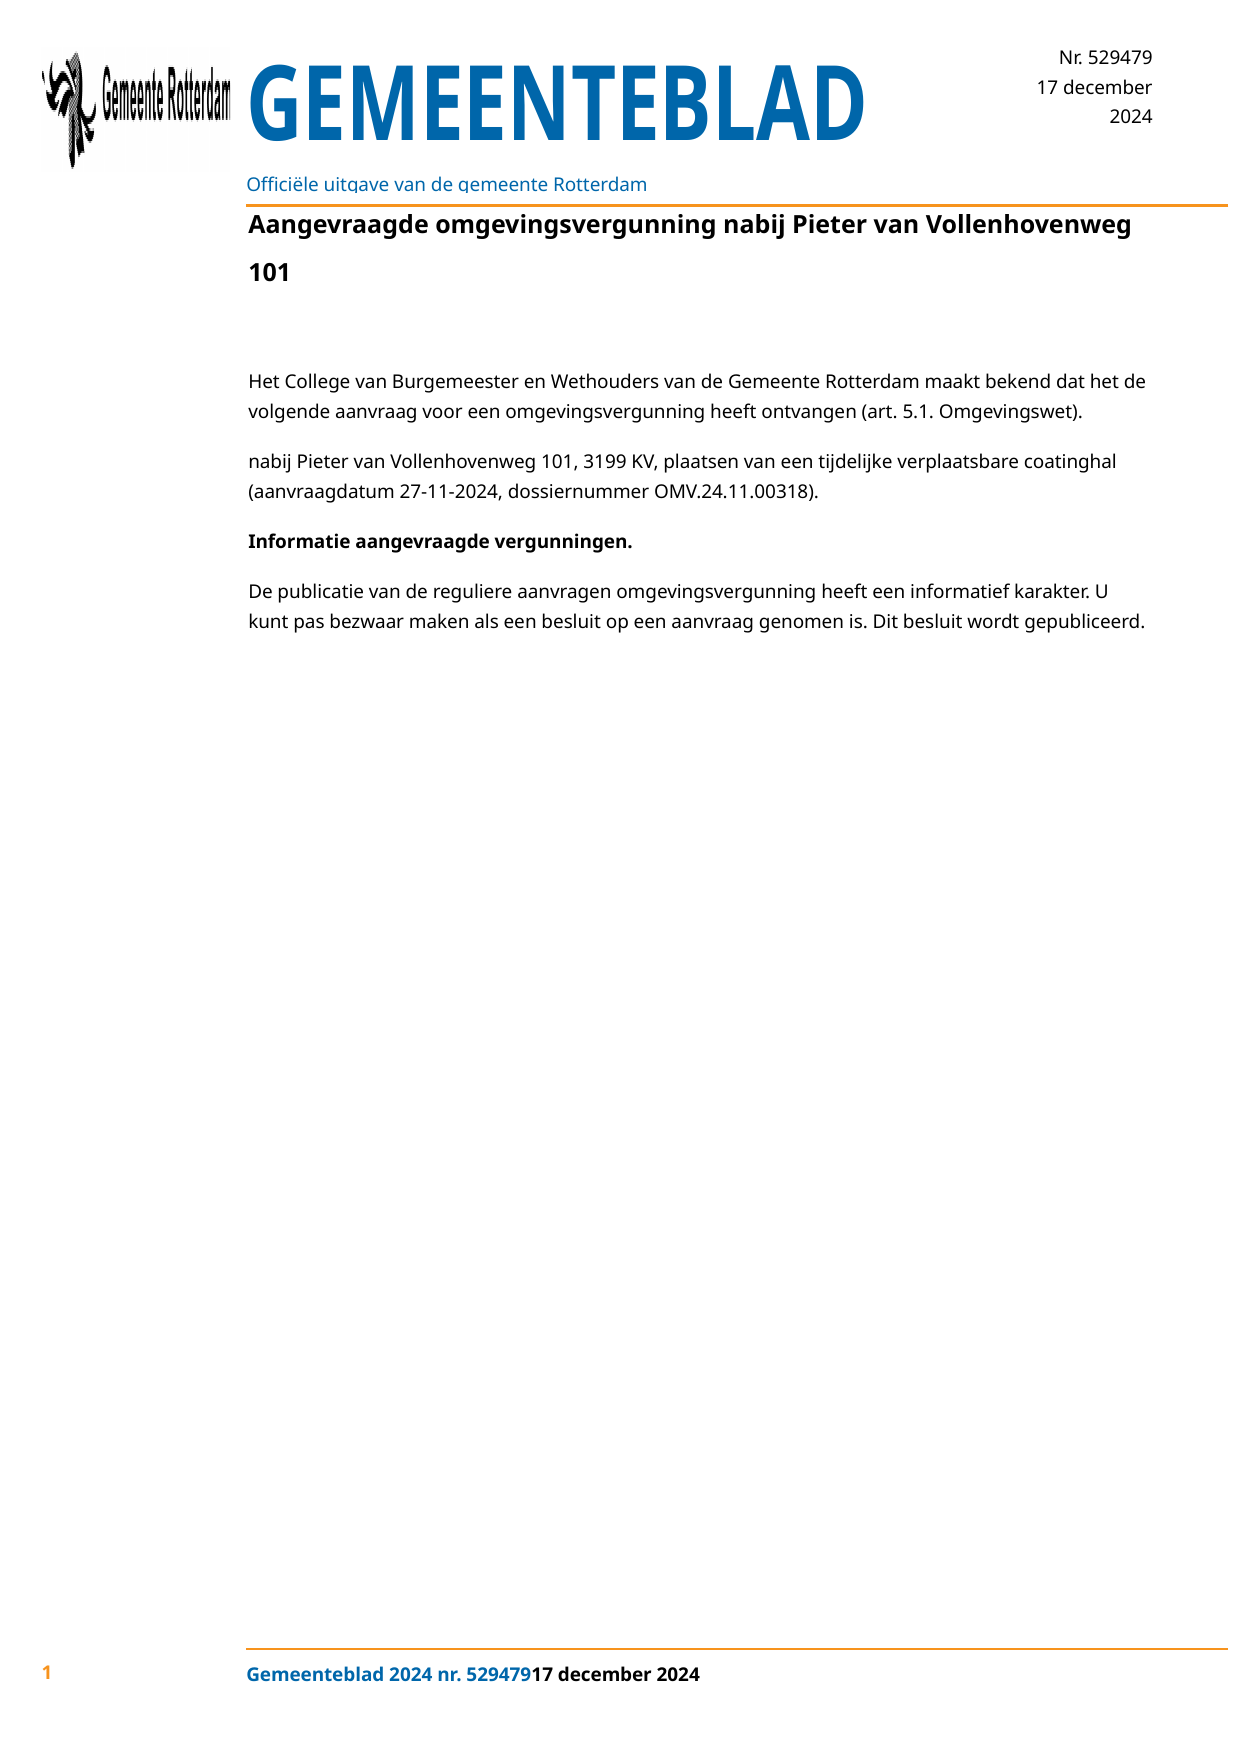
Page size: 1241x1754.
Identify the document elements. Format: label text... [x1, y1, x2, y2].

text nabij Pieter van Vollenhovenweg 101, 3199 KV, plaatsen van een tijdelijke verplaatsbare coatinghal (aanvraagdatum 27-11-2024, dossiernummer OMV.24.11.00318). [248, 448, 1152, 504]
picture [41, 47, 231, 172]
text Aangevraagde omgevingsvergunning nabij Pieter van Vollenhovenweg 101 [248, 207, 1152, 288]
text Het College van Burgemeester en Wethouders van de Gemeente Rotterdam maakt bekend dat het de volgende aanvraag voor een omgevingsvergunning heeft ontvangen (art. 5.1. Omgevingswet). [248, 368, 1152, 424]
text Informatie aangevraagde vergunningen. [248, 528, 1152, 554]
text De publicatie van de reguliere aanvragen omgevingsvergunning heeft een informatief karakter. U kunt pas bezwaar maken als een besluit op een aanvraag genomen is. Dit besluit wordt gepubliceerd. [248, 579, 1152, 634]
